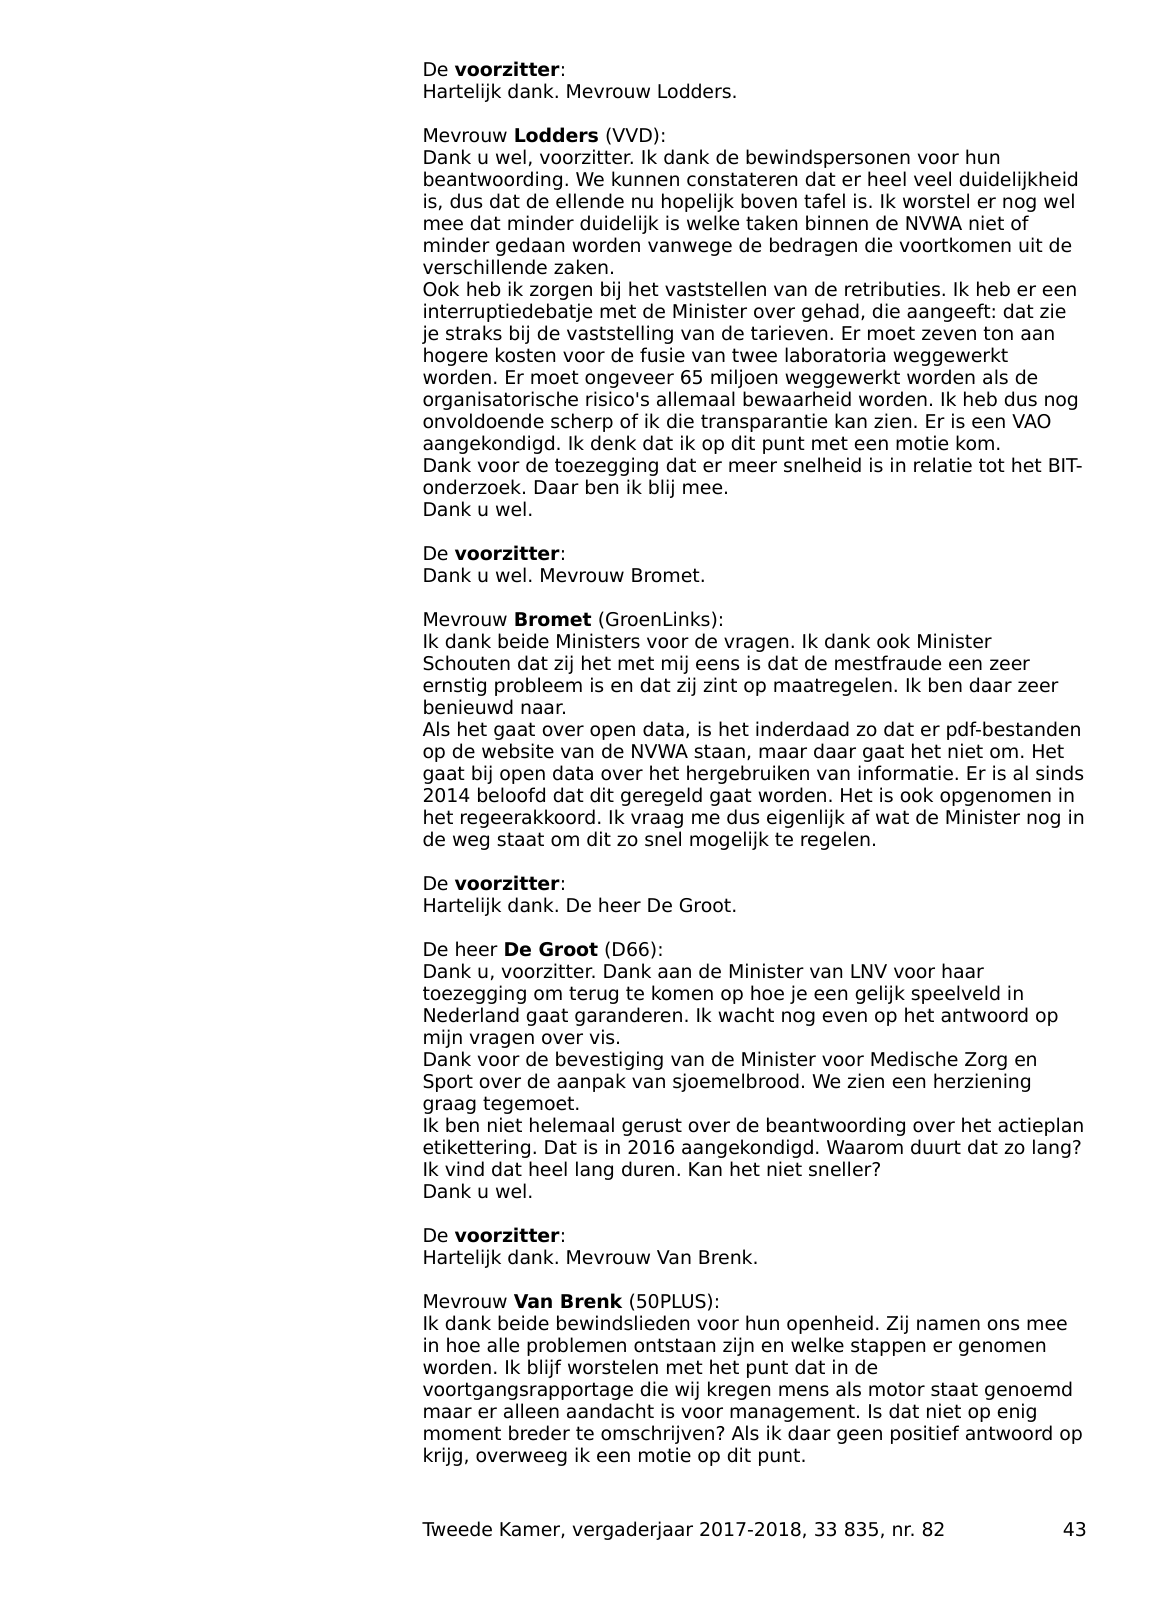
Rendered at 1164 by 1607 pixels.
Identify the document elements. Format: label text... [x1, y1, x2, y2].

text Als het gaat over open data, is het inderdaad zo dat er pdf-bestanden op de website van de NVWA staan, maar daar gaat het niet om. Het gaat bij open data over het hergebruiken van informatie. Er is al sinds 2014 beloofd dat dit geregeld gaat worden. Het is ook opgenomen in het regeerakkoord. Ik vraag me dus eigenlijk af wat de Minister nog in de weg staat om dit zo snel mogelijk te regelen. [422, 719, 1087, 851]
text Mevrouw Van Brenk (50PLUS): [422, 1291, 1087, 1313]
text Ik dank beide Ministers voor de vragen. Ik dank ook Minister Schouten dat zij het met mij eens is dat de mestfraude een zeer ernstig probleem is en dat zij zint op maatregelen. Ik ben daar zeer benieuwd naar. [422, 631, 1087, 719]
text Mevrouw Bromet (GroenLinks): [422, 609, 1087, 631]
text Mevrouw Lodders (VVD): [422, 125, 1087, 147]
text Dank u wel. [422, 1181, 1087, 1203]
text De voorzitter: [422, 59, 1087, 81]
text Hartelijk dank. Mevrouw Lodders. [422, 81, 1087, 103]
text Dank voor de bevestiging van de Minister voor Medische Zorg en Sport over de aanpak van sjoemelbrood. We zien een herziening graag tegemoet. [422, 1049, 1087, 1115]
text Hartelijk dank. Mevrouw Van Brenk. [422, 1247, 1087, 1269]
text Dank voor de toezegging dat er meer snelheid is in relatie tot het BIT-onderzoek. Daar ben ik blij mee. [422, 455, 1087, 499]
text Ik dank beide bewindslieden voor hun openheid. Zij namen ons mee in hoe alle problemen ontstaan zijn en welke stappen er genomen worden. Ik blijf worstelen met het punt dat in de voortgangsrapportage die wij kregen mens als motor staat genoemd maar er alleen aandacht is voor management. Is dat niet op enig moment breder te omschrijven? Als ik daar geen positief antwoord op krijg, overweeg ik een motie op dit punt. [422, 1313, 1087, 1467]
text De voorzitter: [422, 1225, 1087, 1247]
text Dank u wel. Mevrouw Bromet. [422, 565, 1087, 587]
text Dank u wel. [422, 499, 1087, 521]
text De heer De Groot (D66): [422, 939, 1087, 961]
text Dank u, voorzitter. Dank aan de Minister van LNV voor haar toezegging om terug te komen op hoe je een gelijk speelveld in Nederland gaat garanderen. Ik wacht nog even op het antwoord op mijn vragen over vis. [422, 961, 1087, 1049]
text De voorzitter: [422, 543, 1087, 565]
text Ik ben niet helemaal gerust over de beantwoording over het actieplan etikettering. Dat is in 2016 aangekondigd. Waarom duurt dat zo lang? Ik vind dat heel lang duren. Kan het niet sneller? [422, 1115, 1087, 1181]
text Dank u wel, voorzitter. Ik dank de bewindspersonen voor hun beantwoording. We kunnen constateren dat er heel veel duidelijkheid is, dus dat de ellende nu hopelijk boven tafel is. Ik worstel er nog wel mee dat minder duidelijk is welke taken binnen de NVWA niet of minder gedaan worden vanwege de bedragen die voortkomen uit de verschillende zaken. [422, 147, 1087, 279]
text De voorzitter: [422, 873, 1087, 895]
text Hartelijk dank. De heer De Groot. [422, 895, 1087, 917]
text Ook heb ik zorgen bij het vaststellen van de retributies. Ik heb er een interruptiedebatje met de Minister over gehad, die aangeeft: dat zie je straks bij de vaststelling van de tarieven. Er moet zeven ton aan hogere kosten voor de fusie van twee laboratoria weggewerkt worden. Er moet ongeveer 65 miljoen weggewerkt worden als de organisatorische risico's allemaal bewaarheid worden. Ik heb dus nog onvoldoende scherp of ik die transparantie kan zien. Er is een VAO aangekondigd. Ik denk dat ik op dit punt met een motie kom. [422, 279, 1087, 455]
